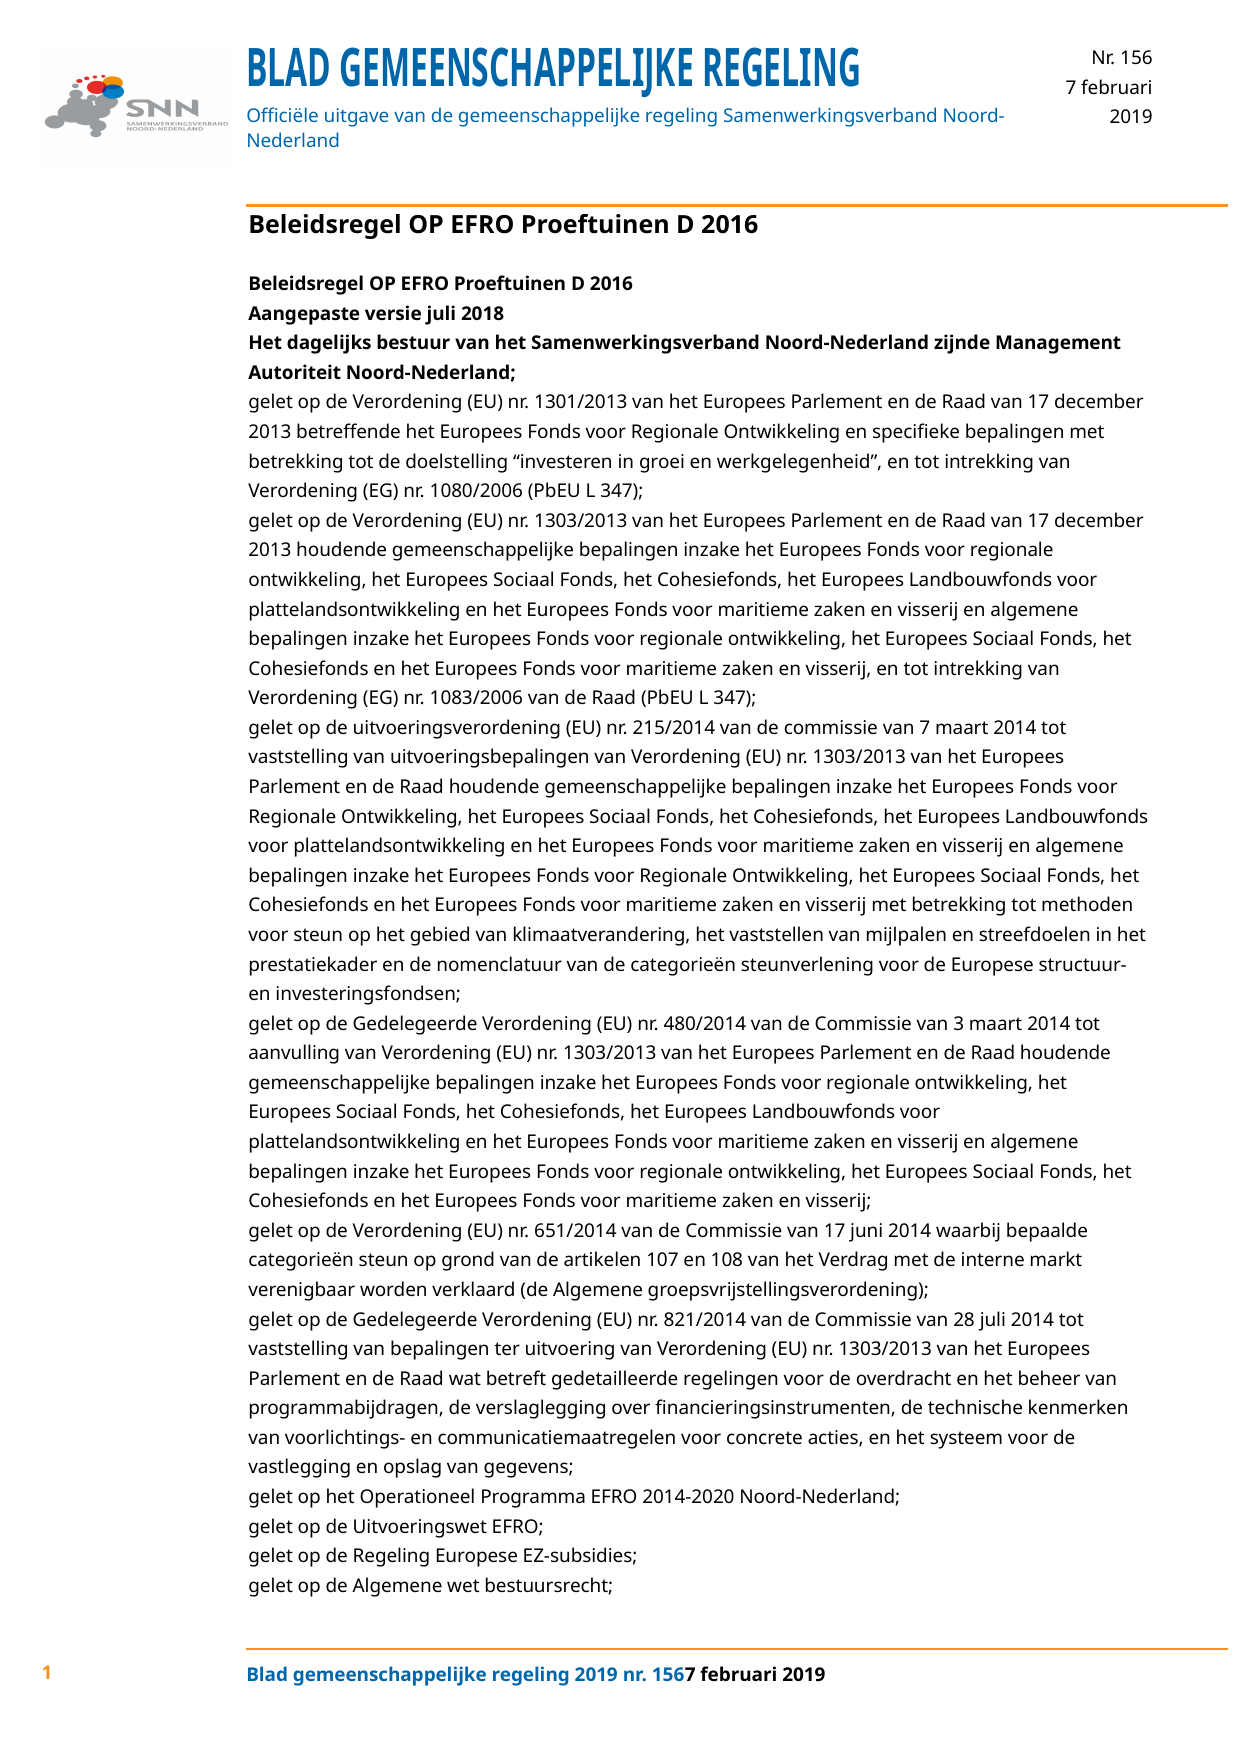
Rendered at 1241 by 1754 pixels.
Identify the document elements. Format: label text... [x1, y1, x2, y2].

text gelet op de Gedelegeerde Verordening (EU) nr. 821/2014 van de Commissie van 28 juli 2014 tot vaststelling van bepalingen ter uitvoering van Verordening (EU) nr. 1303/2013 van het Europees Parlement en de Raad wat betreft gedetailleerde regelingen voor de overdracht en het beheer van programmabijdragen, de verslaglegging over financieringsinstrumenten, de technische kenmerken van voorlichtings- en communicatiemaatregelen voor concrete acties, en het systeem voor de vastlegging en opslag van gegevens; [248, 1306, 1152, 1479]
text gelet op de Uitvoeringswet EFRO; [248, 1513, 1152, 1538]
text gelet op de Regeling Europese EZ-subsidies; [248, 1542, 1152, 1568]
text gelet op de Verordening (EU) nr. 1301/2013 van het Europees Parlement en de Raad van 17 december 2013 betreffende het Europees Fonds voor Regionale Ontwikkeling en specifieke bepalingen met betrekking tot de doelstelling “investeren in groei en werkgelegenheid”, en tot intrekking van Verordening (EG) nr. 1080/2006 (PbEU L 347); [248, 389, 1152, 503]
text gelet op de Gedelegeerde Verordening (EU) nr. 480/2014 van de Commissie van 3 maart 2014 tot aanvulling van Verordening (EU) nr. 1303/2013 van het Europees Parlement en de Raad houdende gemeenschappelijke bepalingen inzake het Europees Fonds voor regionale ontwikkeling, het Europees Sociaal Fonds, het Cohesiefonds, het Europees Landbouwfonds voor plattelandsontwikkeling en het Europees Fonds voor maritieme zaken en visserij en algemene bepalingen inzake het Europees Fonds voor regionale ontwikkeling, het Europees Sociaal Fonds, het Cohesiefonds en het Europees Fonds voor maritieme zaken en visserij; [248, 1010, 1152, 1213]
text gelet op de uitvoeringsverordening (EU) nr. 215/2014 van de commissie van 7 maart 2014 tot vaststelling van uitvoeringsbepalingen van Verordening (EU) nr. 1303/2013 van het Europees Parlement en de Raad houdende gemeenschappelijke bepalingen inzake het Europees Fonds voor Regionale Ontwikkeling, het Europees Sociaal Fonds, het Cohesiefonds, het Europees Landbouwfonds voor plattelandsontwikkeling en het Europees Fonds voor maritieme zaken en visserij en algemene bepalingen inzake het Europees Fonds voor Regionale Ontwikkeling, het Europees Sociaal Fonds, het Cohesiefonds en het Europees Fonds voor maritieme zaken en visserij met betrekking tot methoden voor steun op het gebied van klimaatverandering, het vaststellen van mijlpalen en streefdoelen in het prestatiekader en de nomenclatuur van de categorieën steunverlening voor de Europese structuur- en investeringsfondsen; [248, 714, 1152, 1006]
text gelet op de Verordening (EU) nr. 1303/2013 van het Europees Parlement en de Raad van 17 december 2013 houdende gemeenschappelijke bepalingen inzake het Europees Fonds voor regionale ontwikkeling, het Europees Sociaal Fonds, het Cohesiefonds, het Europees Landbouwfonds voor plattelandsontwikkeling en het Europees Fonds voor maritieme zaken en visserij en algemene bepalingen inzake het Europees Fonds voor regionale ontwikkeling, het Europees Sociaal Fonds, het Cohesiefonds en het Europees Fonds voor maritieme zaken en visserij, en tot intrekking van Verordening (EG) nr. 1083/2006 van de Raad (PbEU L 347); [248, 507, 1152, 710]
text Aangepaste versie juli 2018 [248, 300, 1152, 326]
text Het dagelijks bestuur van het Samenwerkingsverband Noord-Nederland zijnde Management Autoriteit Noord-Nederland; [248, 329, 1152, 385]
picture [41, 47, 231, 172]
text gelet op de Algemene wet bestuursrecht; [248, 1572, 1152, 1598]
text Beleidsregel OP EFRO Proeftuinen D 2016 [248, 270, 1152, 296]
text gelet op het Operationeel Programma EFRO 2014-2020 Noord-Nederland; [248, 1483, 1152, 1509]
text Beleidsregel OP EFRO Proeftuinen D 2016 [248, 207, 1152, 241]
text gelet op de Verordening (EU) nr. 651/2014 van de Commissie van 17 juni 2014 waarbij bepaalde categorieën steun op grond van de artikelen 107 en 108 van het Verdrag met de interne markt verenigbaar worden verklaard (de Algemene groepsvrijstellingsverordening); [248, 1217, 1152, 1302]
